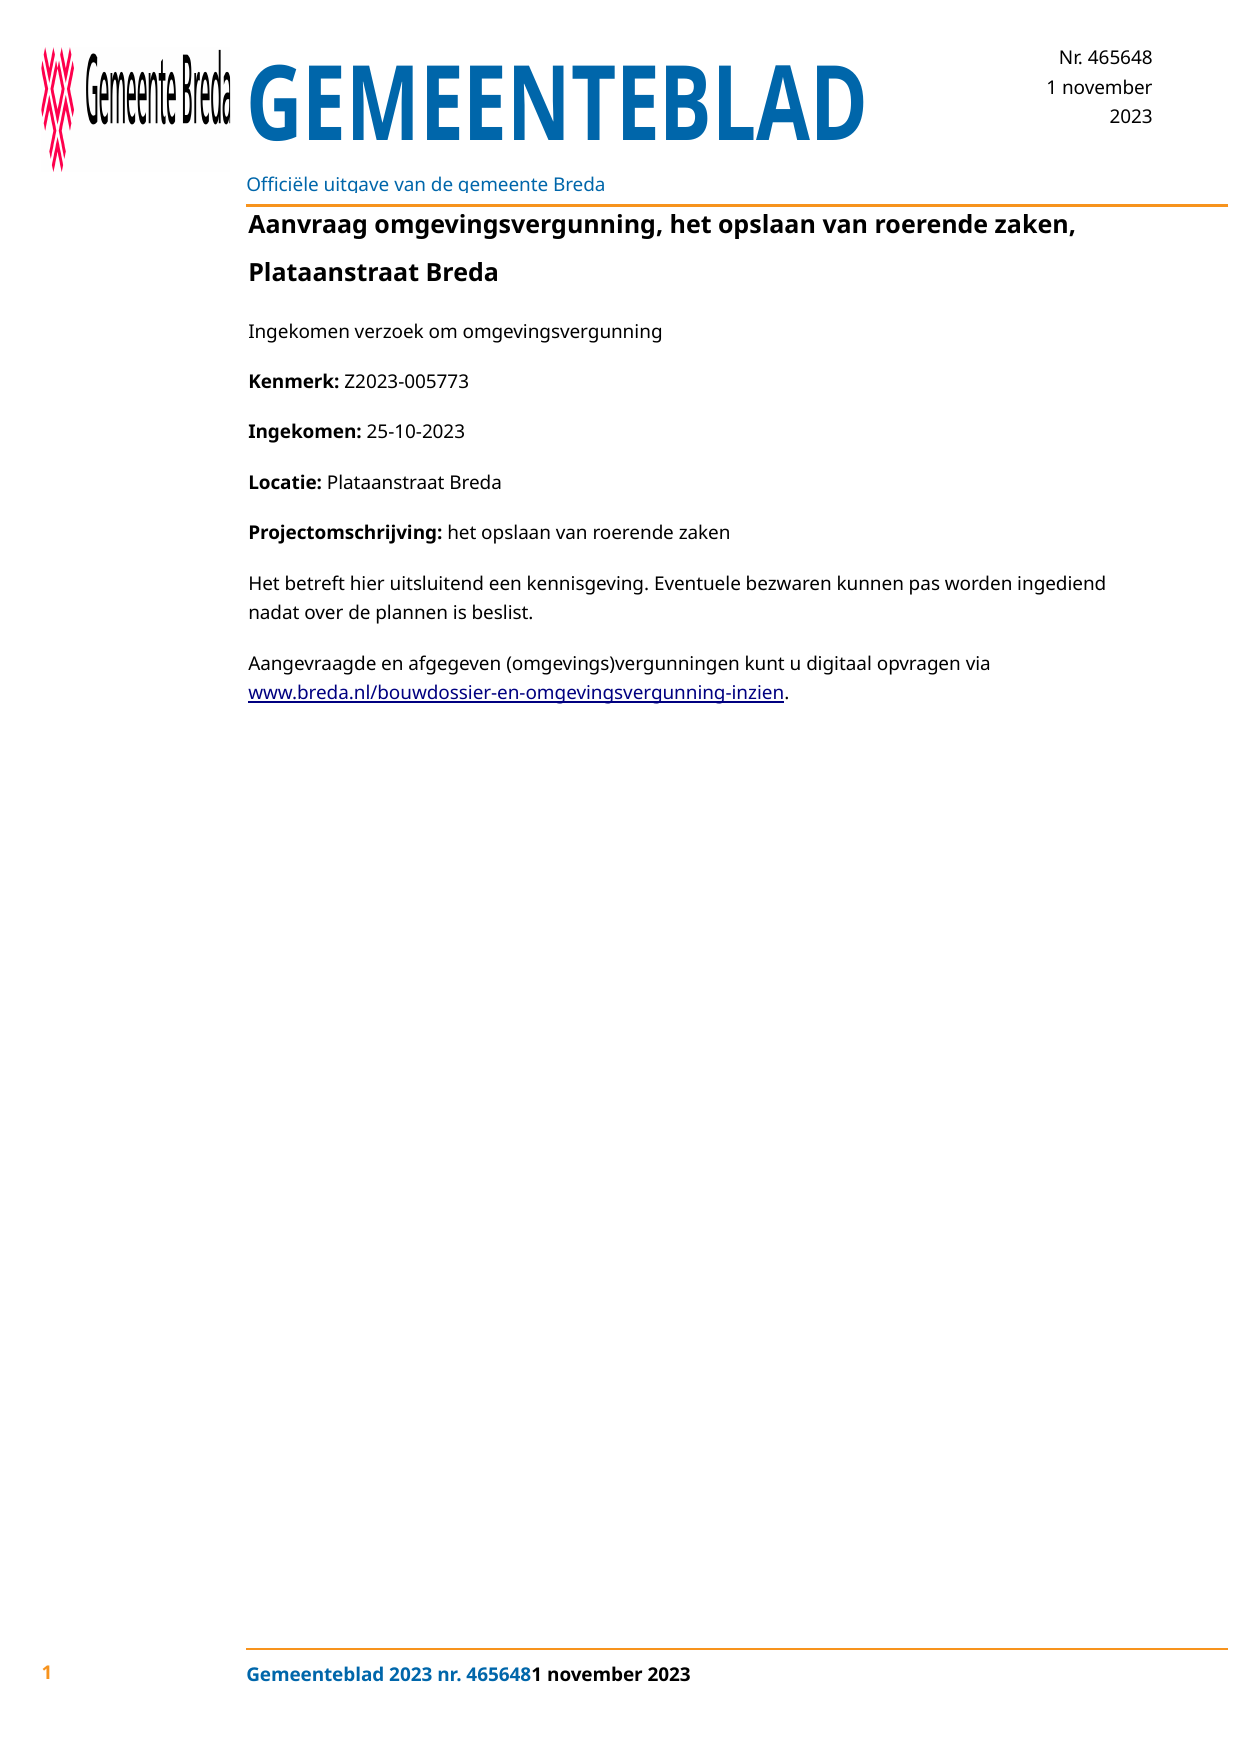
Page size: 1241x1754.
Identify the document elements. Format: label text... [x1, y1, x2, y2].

text Ingekomen verzoek om omgevingsvergunning [248, 318, 1152, 344]
picture [41, 47, 231, 172]
text Projectomschrijving: het opslaan van roerende zaken [248, 519, 1152, 545]
text Aanvraag omgevingsvergunning, het opslaan van roerende zaken, Plataanstraat Breda [248, 207, 1152, 288]
text Het betreft hier uitsluitend een kennisgeving. Eventuele bezwaren kunnen pas worden ingediend nadat over de plannen is beslist. [248, 570, 1152, 625]
text Aangevraagde en afgegeven (omgevings)vergunningen kunt u digitaal opvragen via www.breda.nl/bouwdossier-en-omgevingsvergunning-inzien. [248, 650, 1152, 705]
text Locatie: Plataanstraat Breda [248, 469, 1152, 495]
text Kenmerk: Z2023-005773 [248, 368, 1152, 394]
text Ingekomen: 25-10-2023 [248, 419, 1152, 444]
